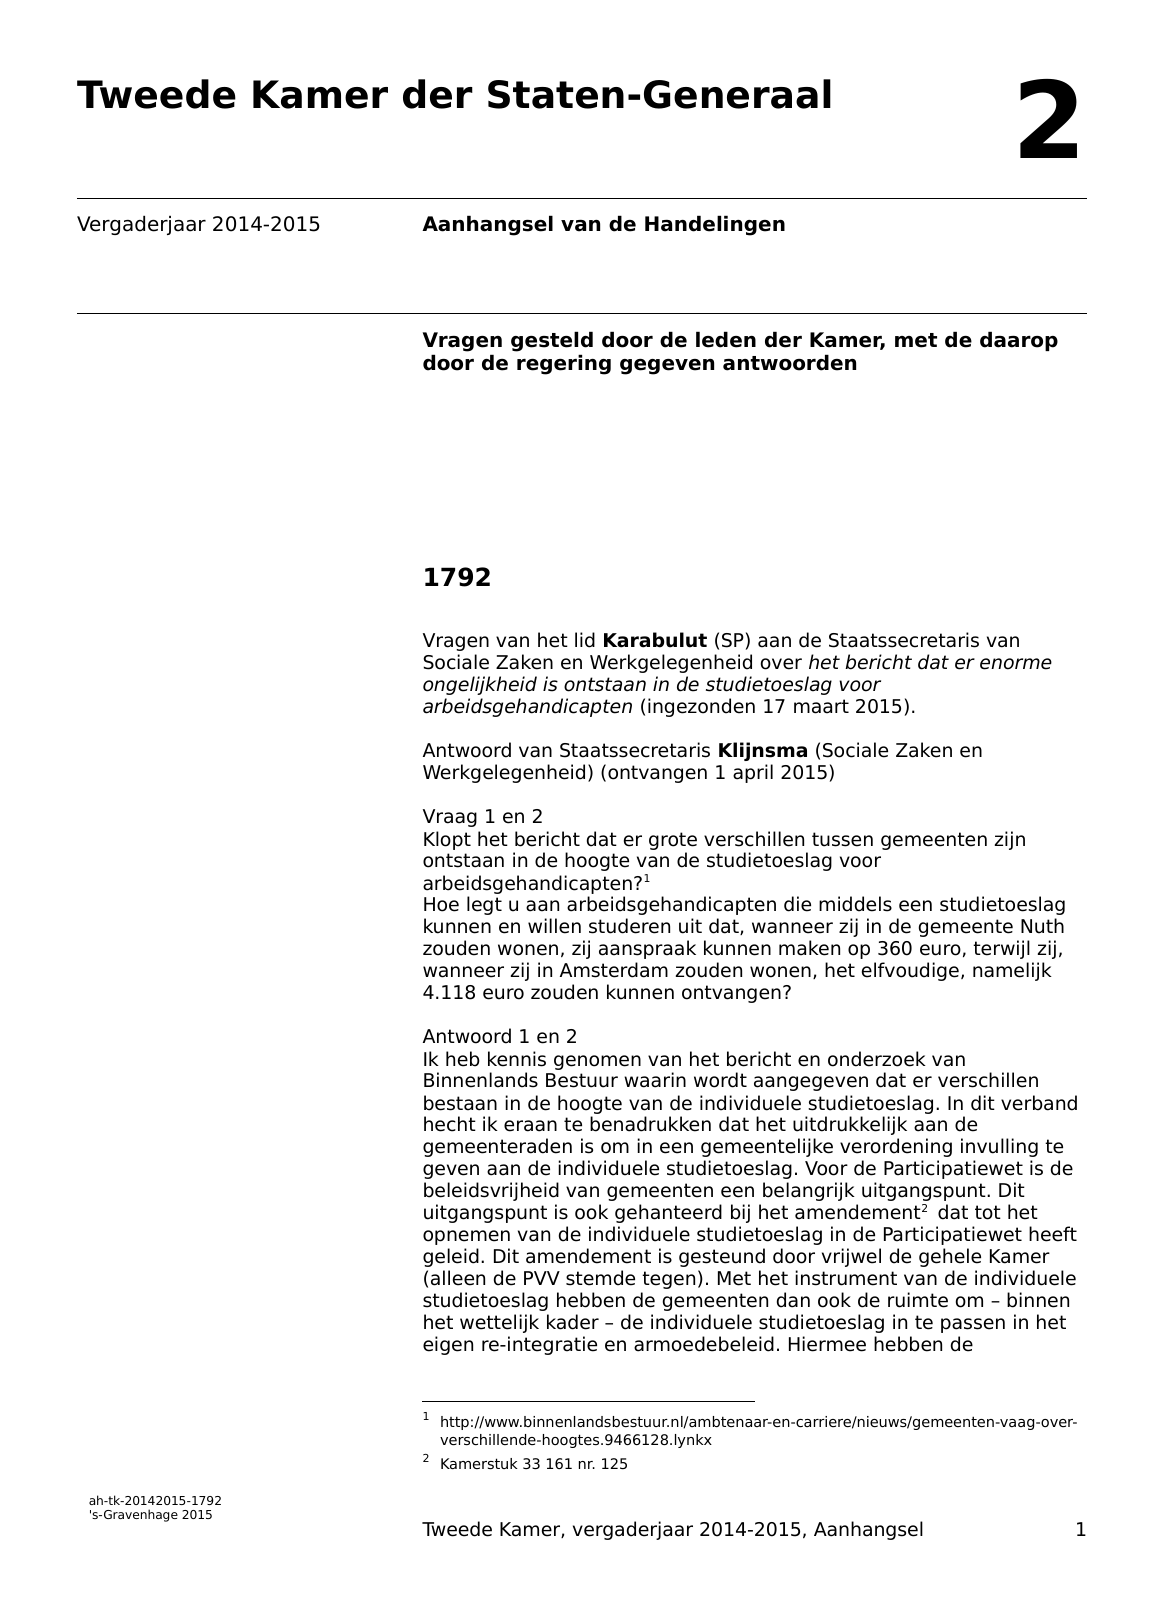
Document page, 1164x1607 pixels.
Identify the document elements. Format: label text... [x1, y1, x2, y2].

text Antwoord van Staatssecretaris Klijnsma (Sociale Zaken en Werkgelegenheid) (ontvangen 1 april 2015) [422, 740, 1087, 784]
table_cell [77, 314, 422, 375]
table_header 2 [886, 59, 1087, 198]
table_header Tweede Kamer der Staten-Generaal [77, 59, 886, 198]
table_cell Aanhangsel van de Handelingen [422, 199, 1087, 313]
text 's-Gravenhage 2015 [88, 1508, 323, 1522]
text 1792 [422, 563, 1087, 592]
text ah-tk-20142015-1792 [88, 1494, 323, 1508]
text Vraag 1 en 2 [422, 806, 1087, 828]
text Ik heb kennis genomen van het bericht en onderzoek van Binnenlands Bestuur waarin wordt aangegeven dat er verschillen bestaan in de hoogte van de individuele studietoeslag. In dit verband hecht ik eraan te benadrukken dat het uitdrukkelijk aan de gemeenteraden is om in een gemeentelijke verordening invulling te geven aan de individuele studietoeslag. Voor de Participatiewet is de beleidsvrijheid van gemeenten een belangrijk uitgangspunt. Dit uitgangspunt is ook gehanteerd bij het amendement dat tot het opnemen van de individuele studietoeslag in de Participatiewet heeft geleid. Dit amendement is gesteund door vrijwel de gehele Kamer (alleen de PVV stemde tegen). Met het instrument van de individuele studietoeslag hebben de gemeenten dan ook de ruimte om – binnen het wettelijk kader – de individuele studietoeslag in te passen in het eigen re-integratie en armoedebeleid. Hiermee hebben de [422, 1048, 1087, 1356]
text Antwoord 1 en 2 [422, 1026, 1087, 1048]
table_cell Vragen gesteld door de leden der Kamer, met de daarop door de regering gegeven antwoorden [422, 314, 1087, 375]
text http://www.binnenlandsbestuur.nl/ambtenaar-en-carriere/nieuws/gemeenten-vaag-over-verschillende-hoogtes.9466128.lynkx [422, 1410, 1087, 1449]
table_cell Vergaderjaar 2014-2015 [77, 199, 422, 313]
text Vragen van het lid Karabulut (SP) aan de Staatssecretaris van Sociale Zaken en Werkgelegenheid over het bericht dat er enorme ongelijkheid is ontstaan in de studietoeslag voor arbeidsgehandicapten (ingezonden 17 maart 2015). [422, 630, 1087, 718]
text Klopt het bericht dat er grote verschillen tussen gemeenten zijn ontstaan in de hoogte van de studietoeslag voor arbeidsgehandicapten? [422, 828, 1087, 894]
text Kamerstuk 33 161 nr. 125 [422, 1452, 1087, 1474]
text Hoe legt u aan arbeidsgehandicapten die middels een studietoeslag kunnen en willen studeren uit dat, wanneer zij in de gemeente Nuth zouden wonen, zij aanspraak kunnen maken op 360 euro, terwijl zij, wanneer zij in Amsterdam zouden wonen, het elfvoudige, namelijk 4.118 euro zouden kunnen ontvangen? [422, 894, 1087, 1004]
